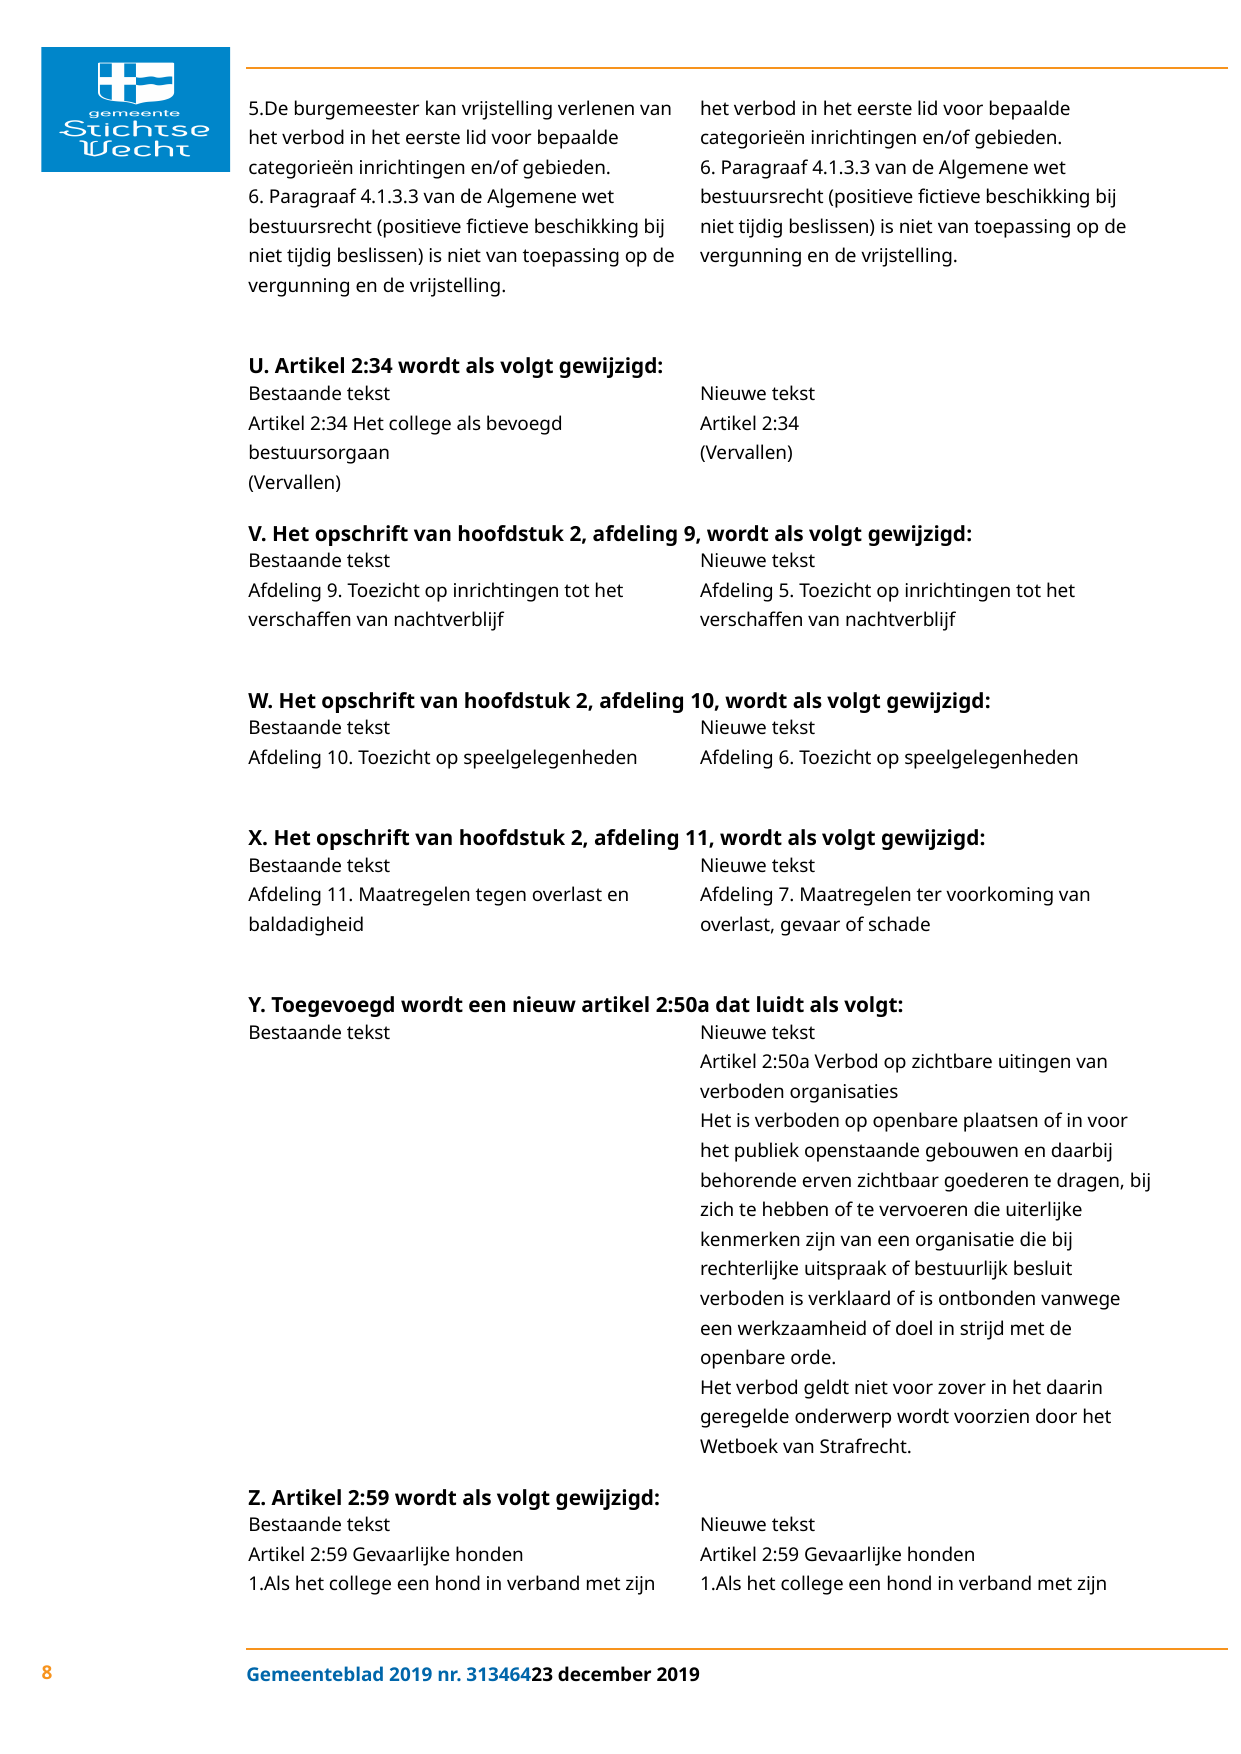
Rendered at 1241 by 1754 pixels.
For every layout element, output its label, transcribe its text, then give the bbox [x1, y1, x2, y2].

table_header 5.De burgemeester kan vrijstelling verlenen van het verbod in het eerste lid voor bepaalde categorieën inrichtingen en/of gebieden. 6. Paragraaf 4.1.3.3 van de Algemene wet bestuursrecht (positieve fictieve beschikking bij niet tijdig beslissen) is niet van toepassing op de vergunning en de vrijstelling. [248, 95, 700, 328]
table_header Nieuwe tekst Artikel 2:59 Gevaarlijke honden 1.Als het college een hond in verband met zijn [700, 1511, 1152, 1596]
table_header het verbod in het eerste lid voor bepaalde categorieën inrichtingen en/of gebieden. 6. Paragraaf 4.1.3.3 van de Algemene wet bestuursrecht (positieve fictieve beschikking bij niet tijdig beslissen) is niet van toepassing op de vergunning en de vrijstelling. [700, 95, 1152, 328]
table_header Nieuwe tekst Afdeling 5. Toezicht op inrichtingen tot het verschaffen van nachtverblijf [700, 547, 1152, 662]
text Z. Artikel 2:59 wordt als volgt gewijzigd: [248, 1483, 1152, 1511]
table_header Bestaande tekst Afdeling 10. Toezicht op speelgelegenheden [248, 714, 700, 799]
text Y. Toegevoegd wordt een nieuw artikel 2:50a dat luidt als volgt: [248, 990, 1152, 1019]
table_header Nieuwe tekst Artikel 2:50a Verbod op zichtbare uitingen van verboden organisaties Het is verboden op openbare plaatsen of in voor het publiek openstaande gebouwen en daarbij behorende erven zichtbaar goederen te dragen, bij zich te hebben of te vervoeren die uiterlijke kenmerken zijn van een organisatie die bij rechterlijke uitspraak of bestuurlijk besluit verboden is verklaard of is ontbonden vanwege een werkzaamheid of doel in strijd met de openbare orde. Het verbod geldt niet voor zover in het daarin geregelde onderwerp wordt voorzien door het Wetboek van Strafrecht. [700, 1019, 1152, 1459]
picture [99, 63, 135, 101]
picture [137, 63, 174, 103]
table_header Bestaande tekst Artikel 2:59 Gevaarlijke honden 1.Als het college een hond in verband met zijn [248, 1511, 700, 1596]
table_header Nieuwe tekst Afdeling 7. Maatregelen ter voorkoming van overlast, gevaar of schade [700, 852, 1152, 966]
table_header Bestaande tekst Afdeling 9. Toezicht op inrichtingen tot het verschaffen van nachtverblijf [248, 547, 700, 662]
text U. Artikel 2:34 wordt als volgt gewijzigd: [248, 352, 1152, 380]
text X. Het opschrift van hoofdstuk 2, afdeling 11, wordt als volgt gewijzigd: [248, 823, 1152, 852]
text W. Het opschrift van hoofdstuk 2, afdeling 10, wordt als volgt gewijzigd: [248, 686, 1152, 714]
table_header Bestaande tekst Artikel 2:34 Het college als bevoegd bestuursorgaan (Vervallen) [248, 380, 700, 495]
table_header Bestaande tekst [248, 1019, 700, 1459]
table_header Nieuwe tekst Afdeling 6. Toezicht op speelgelegenheden [700, 714, 1152, 799]
table_header Bestaande tekst Afdeling 11. Maatregelen tegen overlast en baldadigheid [248, 852, 700, 966]
table_header Nieuwe tekst Artikel 2:34 (Vervallen) [700, 380, 1152, 495]
text V. Het opschrift van hoofdstuk 2, afdeling 9, wordt als volgt gewijzigd: [248, 519, 1152, 547]
